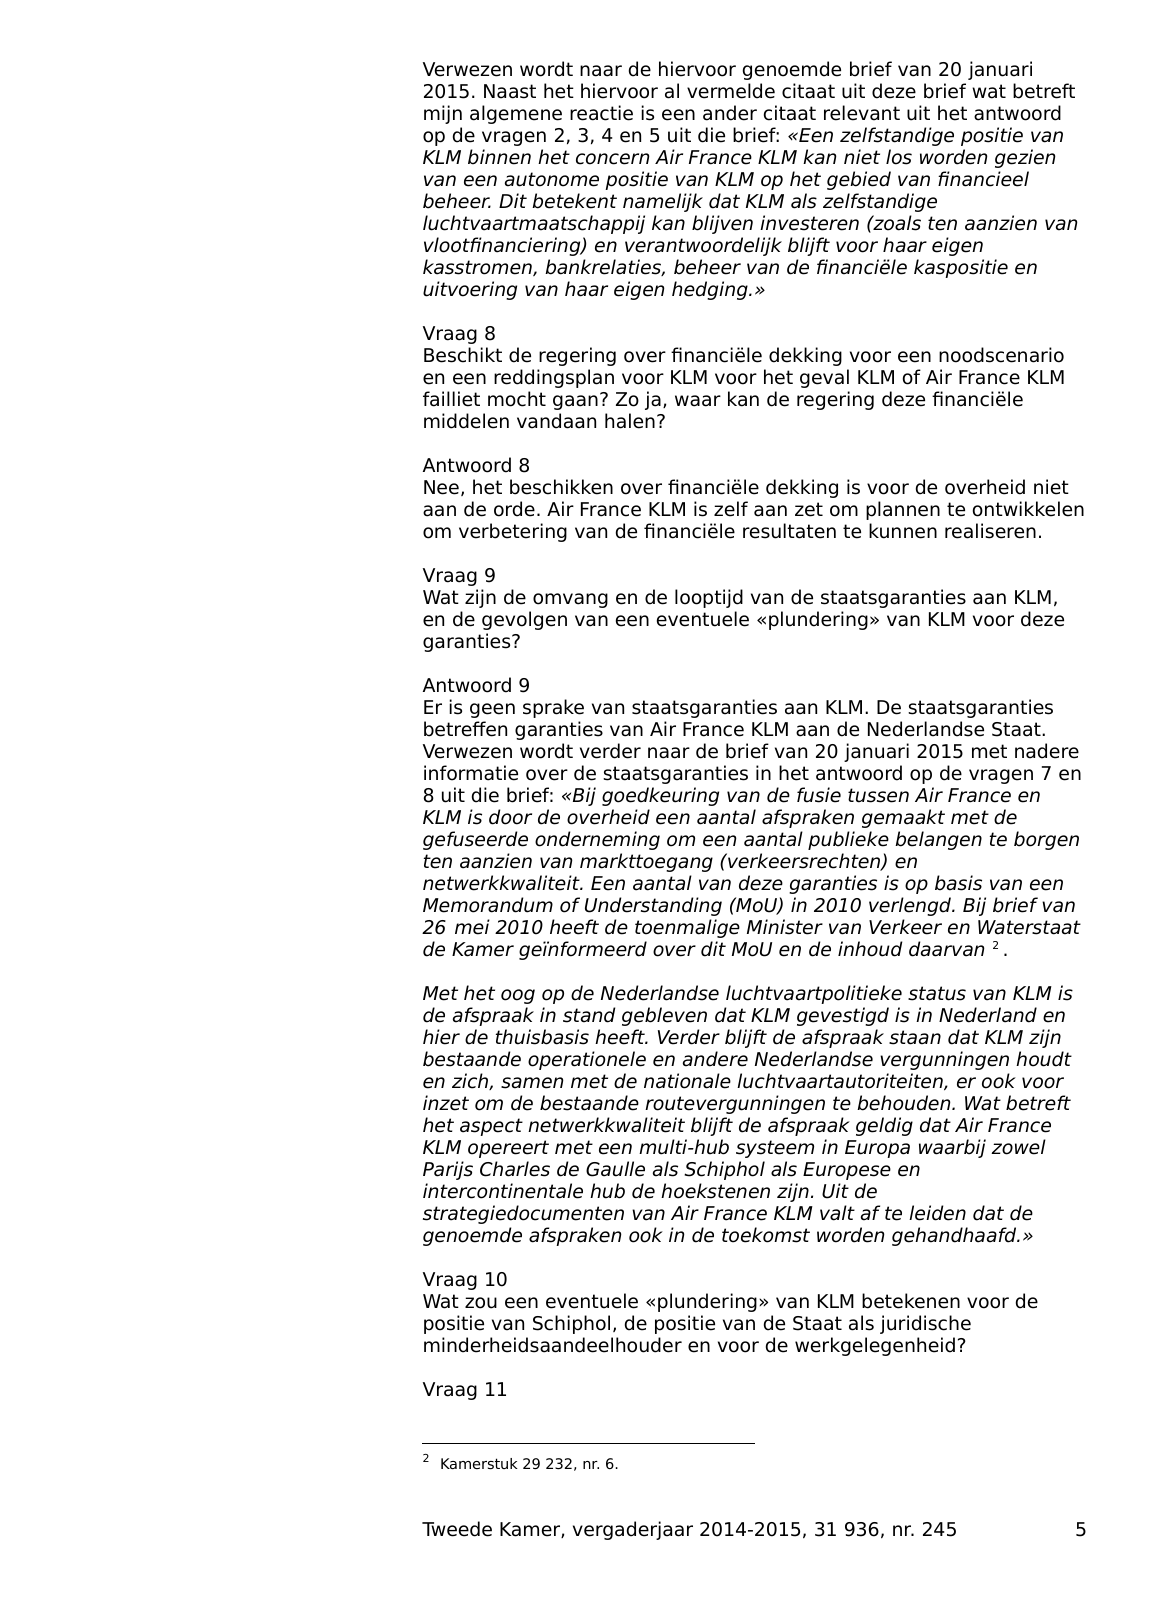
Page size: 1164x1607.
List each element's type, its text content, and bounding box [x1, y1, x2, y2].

text Vraag 8 [422, 323, 1087, 345]
text Verwezen wordt naar de hiervoor genoemde brief van 20 januari 2015. Naast het hiervoor al vermelde citaat uit deze brief wat betreft mijn algemene reactie is een ander citaat relevant uit het antwoord op de vragen 2, 3, 4 en 5 uit die brief: «Een zelfstandige positie van KLM binnen het concern Air France KLM kan niet los worden gezien van een autonome positie van KLM op het gebied van financieel beheer. Dit betekent namelijk dat KLM als zelfstandige luchtvaartmaatschappij kan blijven investeren (zoals ten aanzien van vlootfinanciering) en verantwoordelijk blijft voor haar eigen kasstromen, bankrelaties, beheer van de financiële kaspositie en uitvoering van haar eigen hedging.» [422, 59, 1087, 301]
text Kamerstuk 29 232, nr. 6. [422, 1452, 1087, 1474]
text Antwoord 8 [422, 455, 1087, 477]
text Met het oog op de Nederlandse luchtvaartpolitieke status van KLM is de afspraak in stand gebleven dat KLM gevestigd is in Nederland en hier de thuisbasis heeft. Verder blijft de afspraak staan dat KLM zijn bestaande operationele en andere Nederlandse vergunningen houdt en zich, samen met de nationale luchtvaartautoriteiten, er ook voor inzet om de bestaande routevergunningen te behouden. Wat betreft het aspect netwerkkwaliteit blijft de afspraak geldig dat Air France KLM opereert met een multi-hub systeem in Europa waarbij zowel Parijs Charles de Gaulle als Schiphol als Europese en intercontinentale hub de hoekstenen zijn. Uit de strategiedocumenten van Air France KLM valt af te leiden dat de genoemde afspraken ook in de toekomst worden gehandhaafd.» [422, 983, 1087, 1247]
text Nee, het beschikken over financiële dekking is voor de overheid niet aan de orde. Air France KLM is zelf aan zet om plannen te ontwikkelen om verbetering van de financiële resultaten te kunnen realiseren. [422, 477, 1087, 543]
text Vraag 11 [422, 1379, 1087, 1401]
text Vraag 10 [422, 1269, 1087, 1291]
text Wat zou een eventuele «plundering» van KLM betekenen voor de positie van Schiphol, de positie van de Staat als juridische minderheidsaandeelhouder en voor de werkgelegenheid? [422, 1291, 1087, 1357]
text Antwoord 9 [422, 675, 1087, 697]
text Er is geen sprake van staatsgaranties aan KLM. De staatsgaranties betreffen garanties van Air France KLM aan de Nederlandse Staat. Verwezen wordt verder naar de brief van 20 januari 2015 met nadere informatie over de staatsgaranties in het antwoord op de vragen 7 en 8 uit die brief: «Bij goedkeuring van de fusie tussen Air France en KLM is door de overheid een aantal afspraken gemaakt met de gefuseerde onderneming om een aantal publieke belangen te borgen ten aanzien van markttoegang (verkeersrechten) en netwerkkwaliteit. Een aantal van deze garanties is op basis van een Memorandum of Understanding (MoU) in 2010 verlengd. Bij brief van 26 mei 2010 heeft de toenmalige Minister van Verkeer en Waterstaat de Kamer geïnformeerd over dit MoU en de inhoud daarvan . [422, 697, 1087, 961]
text Beschikt de regering over financiële dekking voor een noodscenario en een reddingsplan voor KLM voor het geval KLM of Air France KLM failliet mocht gaan? Zo ja, waar kan de regering deze financiële middelen vandaan halen? [422, 345, 1087, 433]
text Vraag 9 [422, 565, 1087, 587]
text Wat zijn de omvang en de looptijd van de staatsgaranties aan KLM, en de gevolgen van een eventuele «plundering» van KLM voor deze garanties? [422, 587, 1087, 653]
